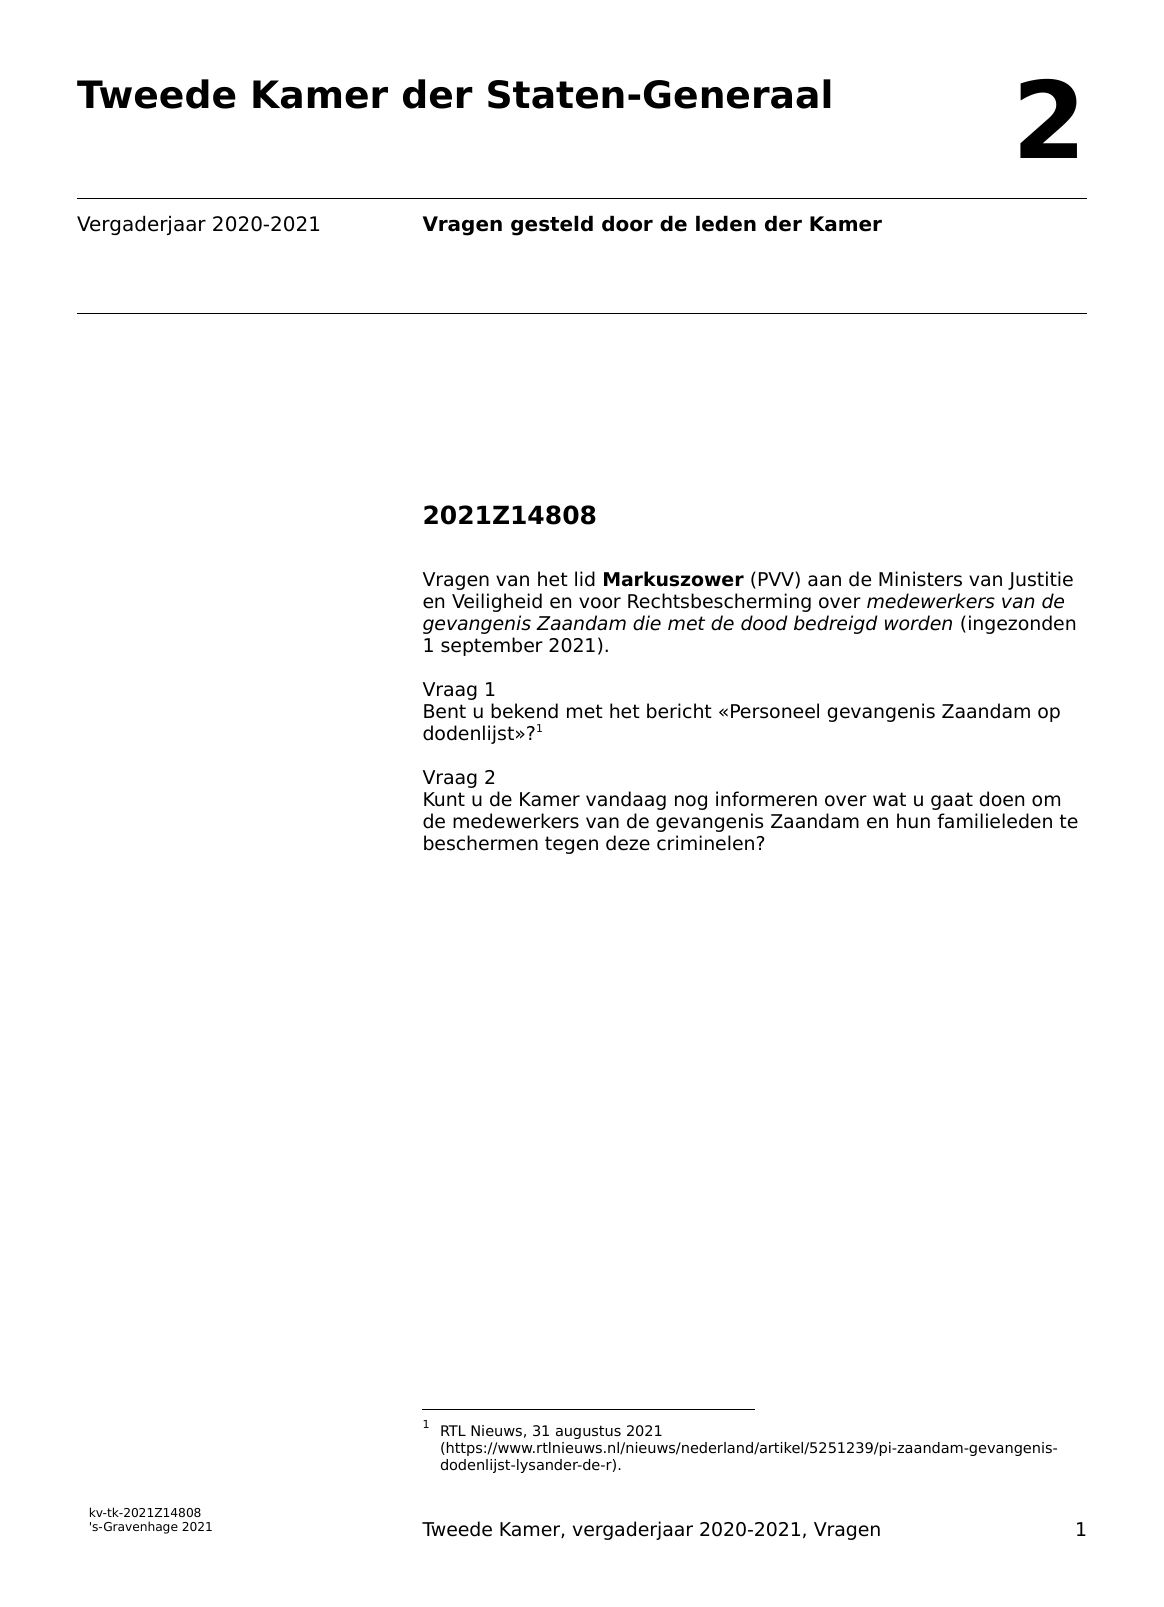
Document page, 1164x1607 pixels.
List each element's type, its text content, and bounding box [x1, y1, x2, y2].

table_cell Vragen gesteld door de leden der Kamer [422, 199, 1087, 313]
text 2021Z14808 [422, 501, 1087, 531]
text Vragen van het lid Markuszower (PVV) aan de Ministers van Justitie en Veiligheid en voor Rechtsbescherming over medewerkers van de gevangenis Zaandam die met de dood bedreigd worden (ingezonden 1 september 2021). [422, 569, 1087, 657]
text 's-Gravenhage 2021 [88, 1520, 323, 1534]
text Vraag 1 [422, 679, 1087, 701]
text Kunt u de Kamer vandaag nog informeren over wat u gaat doen om de medewerkers van de gevangenis Zaandam en hun familieleden te beschermen tegen deze criminelen? [422, 789, 1087, 855]
table_cell Vergaderjaar 2020-2021 [77, 199, 422, 313]
table_header 2 [886, 59, 1087, 198]
text kv-tk-2021Z14808 [88, 1506, 323, 1520]
text Vraag 2 [422, 767, 1087, 789]
text RTL Nieuws, 31 augustus 2021 (https://www.rtlnieuws.nl/nieuws/nederland/artikel/5251239/pi-zaandam-gevangenis-dodenlijst-lysander-de-r). [422, 1418, 1087, 1474]
table_header Tweede Kamer der Staten-Generaal [77, 59, 886, 198]
text Bent u bekend met het bericht «Personeel gevangenis Zaandam op dodenlijst»? [422, 701, 1087, 745]
